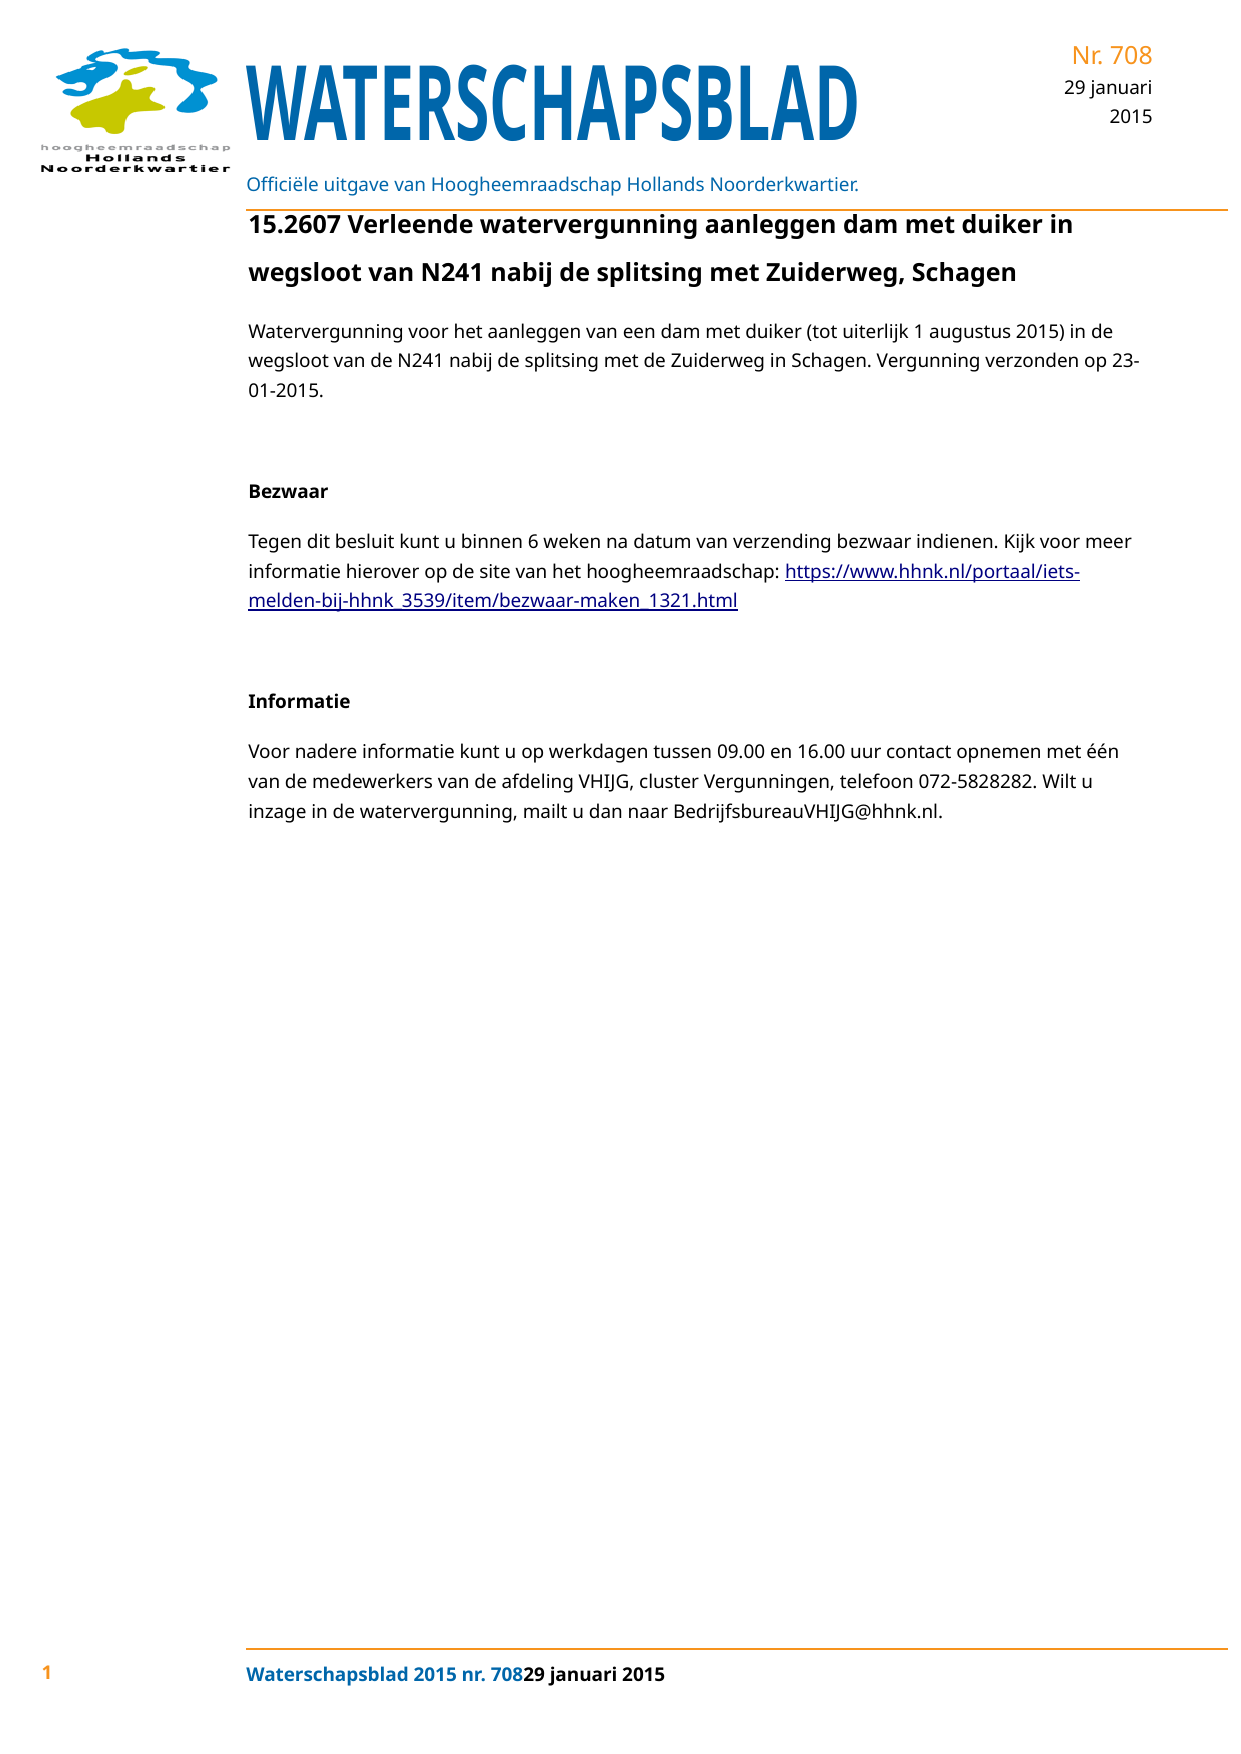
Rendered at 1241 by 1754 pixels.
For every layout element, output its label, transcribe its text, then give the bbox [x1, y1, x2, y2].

picture [41, 47, 231, 172]
text Watervergunning voor het aanleggen van een dam met duiker (tot uiterlijk 1 augustus 2015) in de wegsloot van de N241 nabij de splitsing met de Zuiderweg in Schagen. Vergunning verzonden op 23-01-2015. [248, 318, 1152, 403]
text Tegen dit besluit kunt u binnen 6 weken na datum van verzending bezwaar indienen. Kijk voor meer informatie hierover op de site van het hoogheemraadschap: https://www.hhnk.nl/portaal/iets-melden-bij-hhnk_3539/item/bezwaar-maken_1321.html [248, 528, 1152, 613]
text 15.2607 Verleende watervergunning aanleggen dam met duiker in wegsloot van N241 nabij de splitsing met Zuiderweg, Schagen [248, 211, 1152, 288]
text Informatie [248, 688, 1152, 714]
text Voor nadere informatie kunt u op werkdagen tussen 09.00 en 16.00 uur contact opnemen met één van de medewerkers van de afdeling VHIJG, cluster Vergunningen, telefoon 072-5828282. Wilt u inzage in de watervergunning, mailt u dan naar BedrijfsbureauVHIJG@hhnk.nl. [248, 739, 1152, 824]
text Bezwaar [248, 478, 1152, 504]
